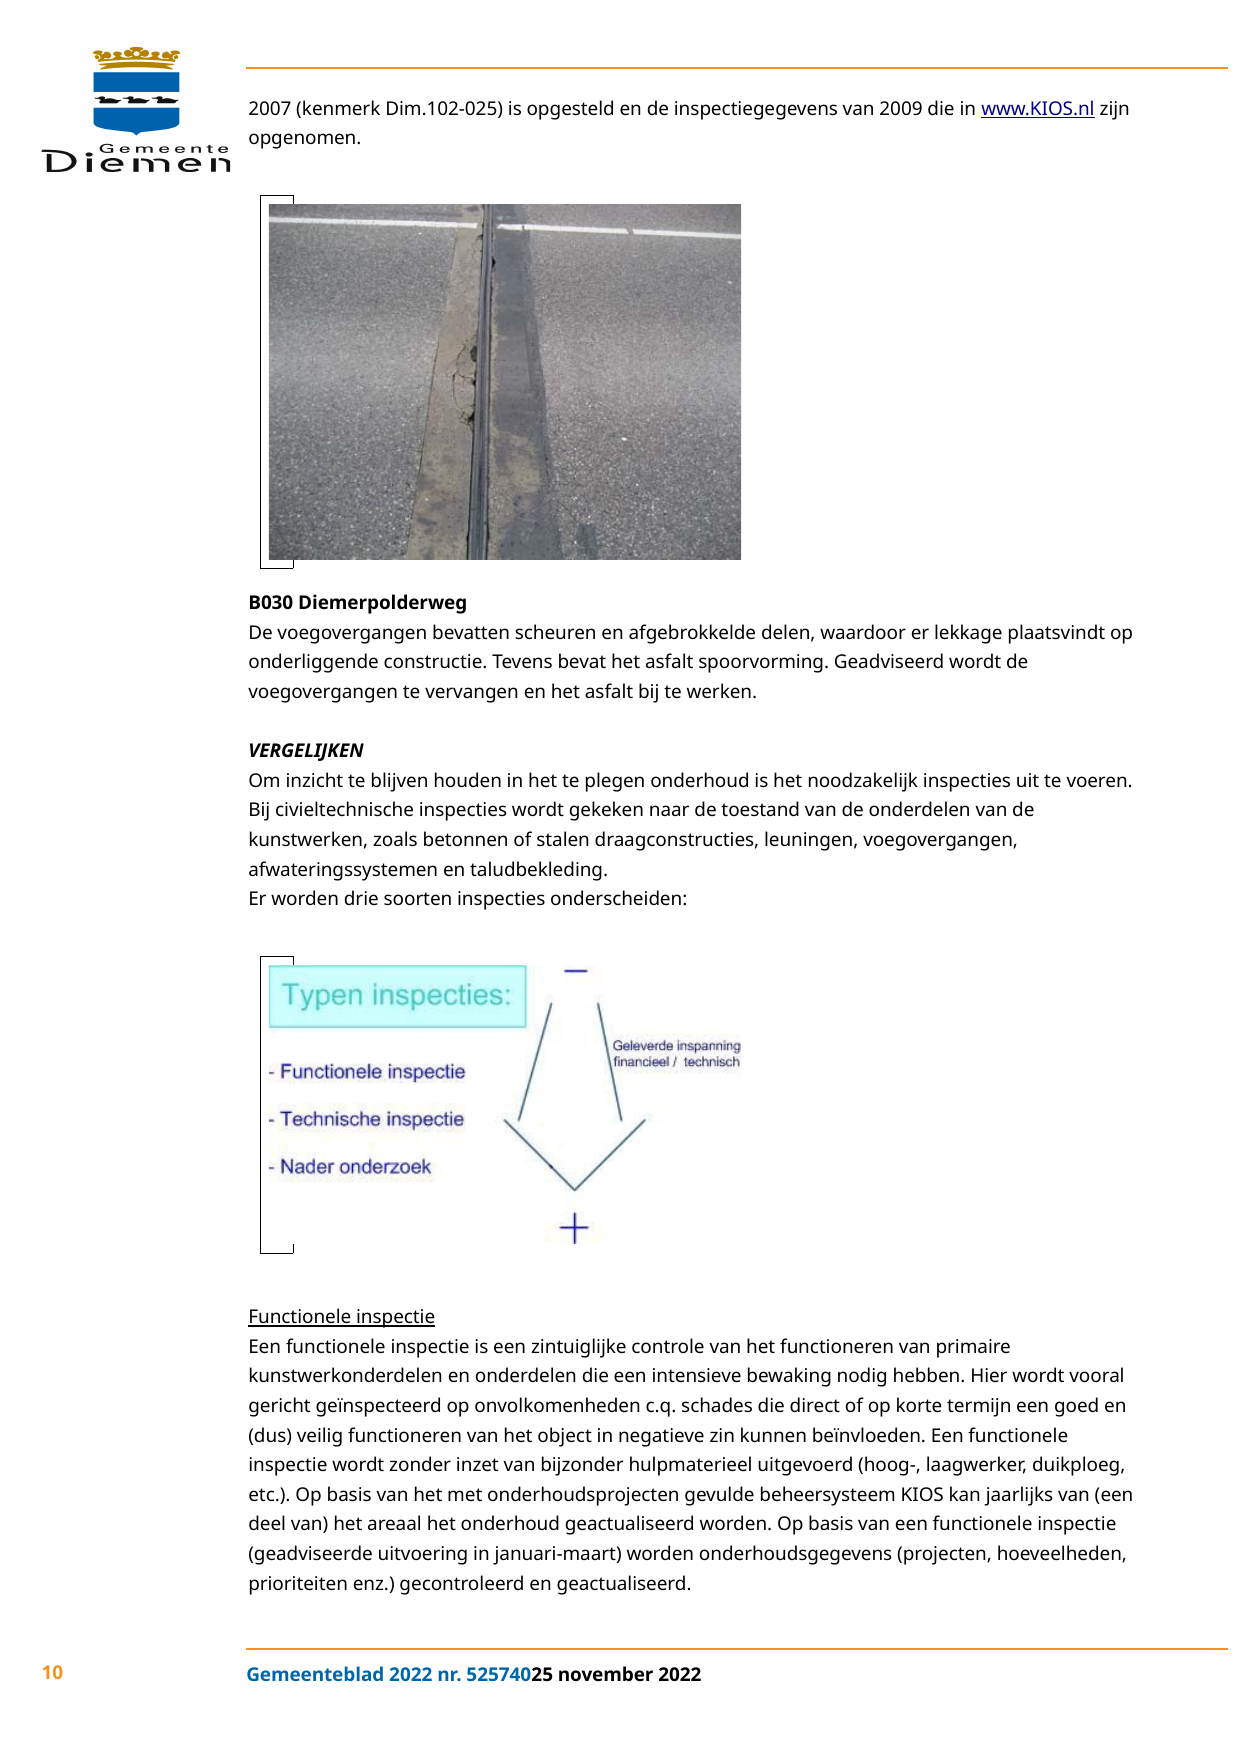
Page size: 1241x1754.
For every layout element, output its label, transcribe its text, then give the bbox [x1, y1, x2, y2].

picture [41, 47, 231, 172]
text B030 Diemerpolderweg [248, 589, 1152, 615]
picture [268, 204, 742, 560]
text Een functionele inspectie is een zintuiglijke controle van het functioneren van primaire kunstwerkonderdelen en onderdelen die een intensieve bewaking nodig hebben. Hier wordt vooral gericht geïnspecteerd op onvolkomenheden c.q. schades die direct of op korte termijn een goed en (dus) veilig functioneren van het object in negatieve zin kunnen beïnvloeden. Een functionele inspectie wordt zonder inzet van bijzonder hulpmaterieel uitgevoerd (hoog-, laagwerker, duikploeg, etc.). Op basis van het met onderhoudsprojecten gevulde beheersysteem KIOS kan jaarlijks van (een deel van) het areaal het onderhoud geactualiseerd worden. Op basis van een functionele inspectie (geadviseerde uitvoering in januari-maart) worden onderhoudsgegevens (projecten, hoeveelheden, prioriteiten enz.) gecontroleerd en geactualiseerd. [248, 1333, 1152, 1595]
text Er worden drie soorten inspecties onderscheiden: [248, 885, 1152, 911]
text Functionele inspectie [248, 1303, 1152, 1329]
text Om inzicht te blijven houden in het te plegen onderhoud is het noodzakelijk inspecties uit te voeren. Bij civieltechnische inspecties wordt gekeken naar de toestand van de onderdelen van de kunstwerken, zoals betonnen of stalen draagconstructies, leuningen, voegovergangen, afwateringssystemen en taludbekleding. [248, 767, 1152, 882]
text 2007 (kenmerk Dim.102-025) is opgesteld en de inspectiegegevens van 2009 die in www.KIOS.nl zijn opgenomen. [248, 95, 1152, 150]
text De voegovergangen bevatten scheuren en afgebrokkelde delen, waardoor er lekkage plaatsvindt op onderliggende constructie. Tevens bevat het asfalt spoorvorming. Geadviseerd wordt de voegovergangen te vervangen en het asfalt bij te werken. [248, 619, 1152, 704]
picture [268, 965, 742, 1244]
text VERGELIJKEN [248, 737, 1152, 763]
